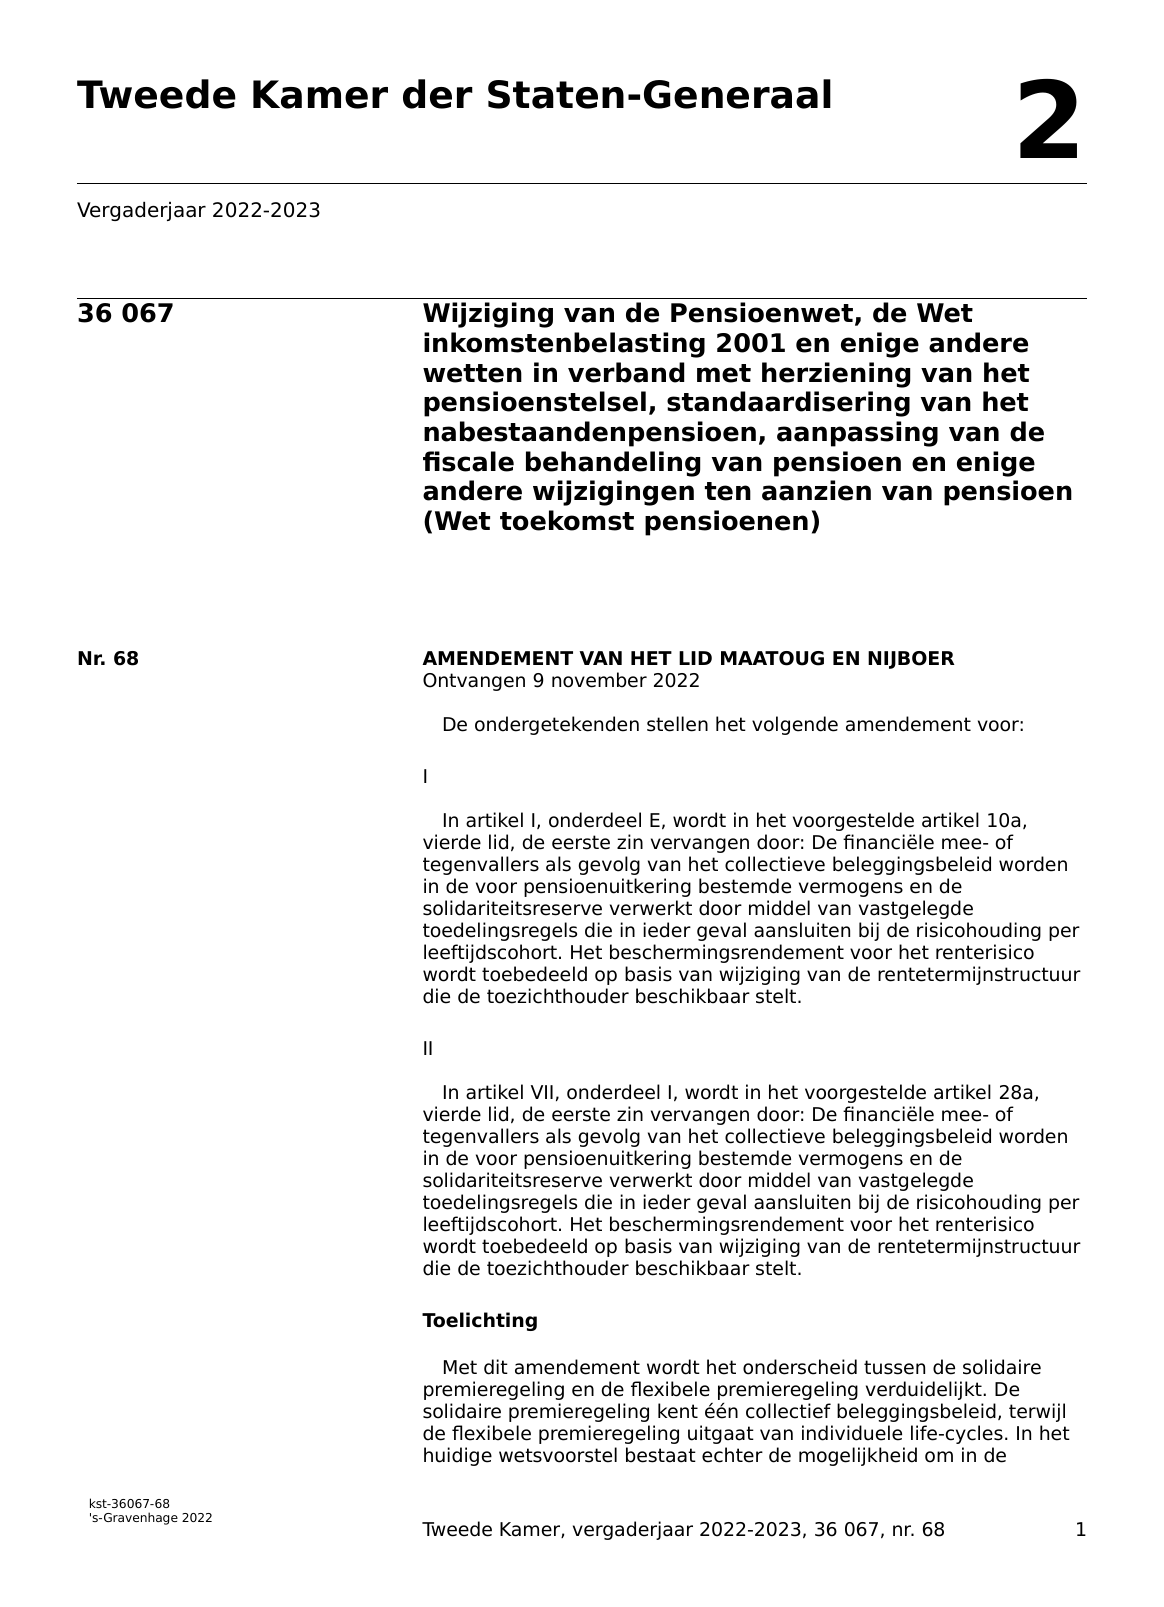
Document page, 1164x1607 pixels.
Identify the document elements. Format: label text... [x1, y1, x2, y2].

table_cell Vergaderjaar 2022-2023 [77, 184, 1087, 298]
subtitle Nr. 68 AMENDEMENT VAN HET LID MAATOUG EN NIJBOER [77, 647, 1087, 669]
text In artikel I, onderdeel E, wordt in het voorgestelde artikel 10a, vierde lid, de eerste zin vervangen door: De financiële mee- of tegenvallers als gevolg van het collectieve beleggingsbeleid worden in de voor pensioenuitkering bestemde vermogens en de solidariteitsreserve verwerkt door middel van vastgelegde toedelingsregels die in ieder geval aansluiten bij de risicohouding per leeftijdscohort. Het beschermingsrendement voor het renterisico wordt toebedeeld op basis van wijziging van de rentetermijnstructuur die de toezichthouder beschikbaar stelt. [422, 810, 1087, 1008]
text kst-36067-68 [88, 1497, 323, 1511]
table_header 2 [886, 59, 1087, 183]
text Met dit amendement wordt het onderscheid tussen de solidaire premieregeling en de flexibele premieregeling verduidelijkt. De solidaire premieregeling kent één collectief beleggingsbeleid, terwijl de flexibele premieregeling uitgaat van individuele life-cycles. In het huidige wetsvoorstel bestaat echter de mogelijkheid om in de [422, 1357, 1087, 1466]
subtitle 36 067 Wijziging van de Pensioenwet, de Wet inkomstenbelasting 2001 en enige andere wetten in verband met herziening van het pensioenstelsel, standaardisering van het nabestaandenpensioen, aanpassing van de fiscale behandeling van pensioen en enige andere wijzigingen ten aanzien van pensioen (Wet toekomst pensioenen) [77, 299, 1087, 536]
text De ondergetekenden stellen het volgende amendement voor: [422, 714, 1087, 736]
subtitle II [422, 1038, 1087, 1059]
table_header Tweede Kamer der Staten-Generaal [77, 59, 886, 183]
text Ontvangen 9 november 2022 [422, 669, 1087, 691]
subtitle Toelichting [422, 1309, 1087, 1332]
subtitle I [422, 766, 1087, 788]
text 's-Gravenhage 2022 [88, 1511, 323, 1525]
text In artikel VII, onderdeel I, wordt in het voorgestelde artikel 28a, vierde lid, de eerste zin vervangen door: De financiële mee- of tegenvallers als gevolg van het collectieve beleggingsbeleid worden in de voor pensioenuitkering bestemde vermogens en de solidariteitsreserve verwerkt door middel van vastgelegde toedelingsregels die in ieder geval aansluiten bij de risicohouding per leeftijdscohort. Het beschermingsrendement voor het renterisico wordt toebedeeld op basis van wijziging van de rentetermijnstructuur die de toezichthouder beschikbaar stelt. [422, 1082, 1087, 1279]
